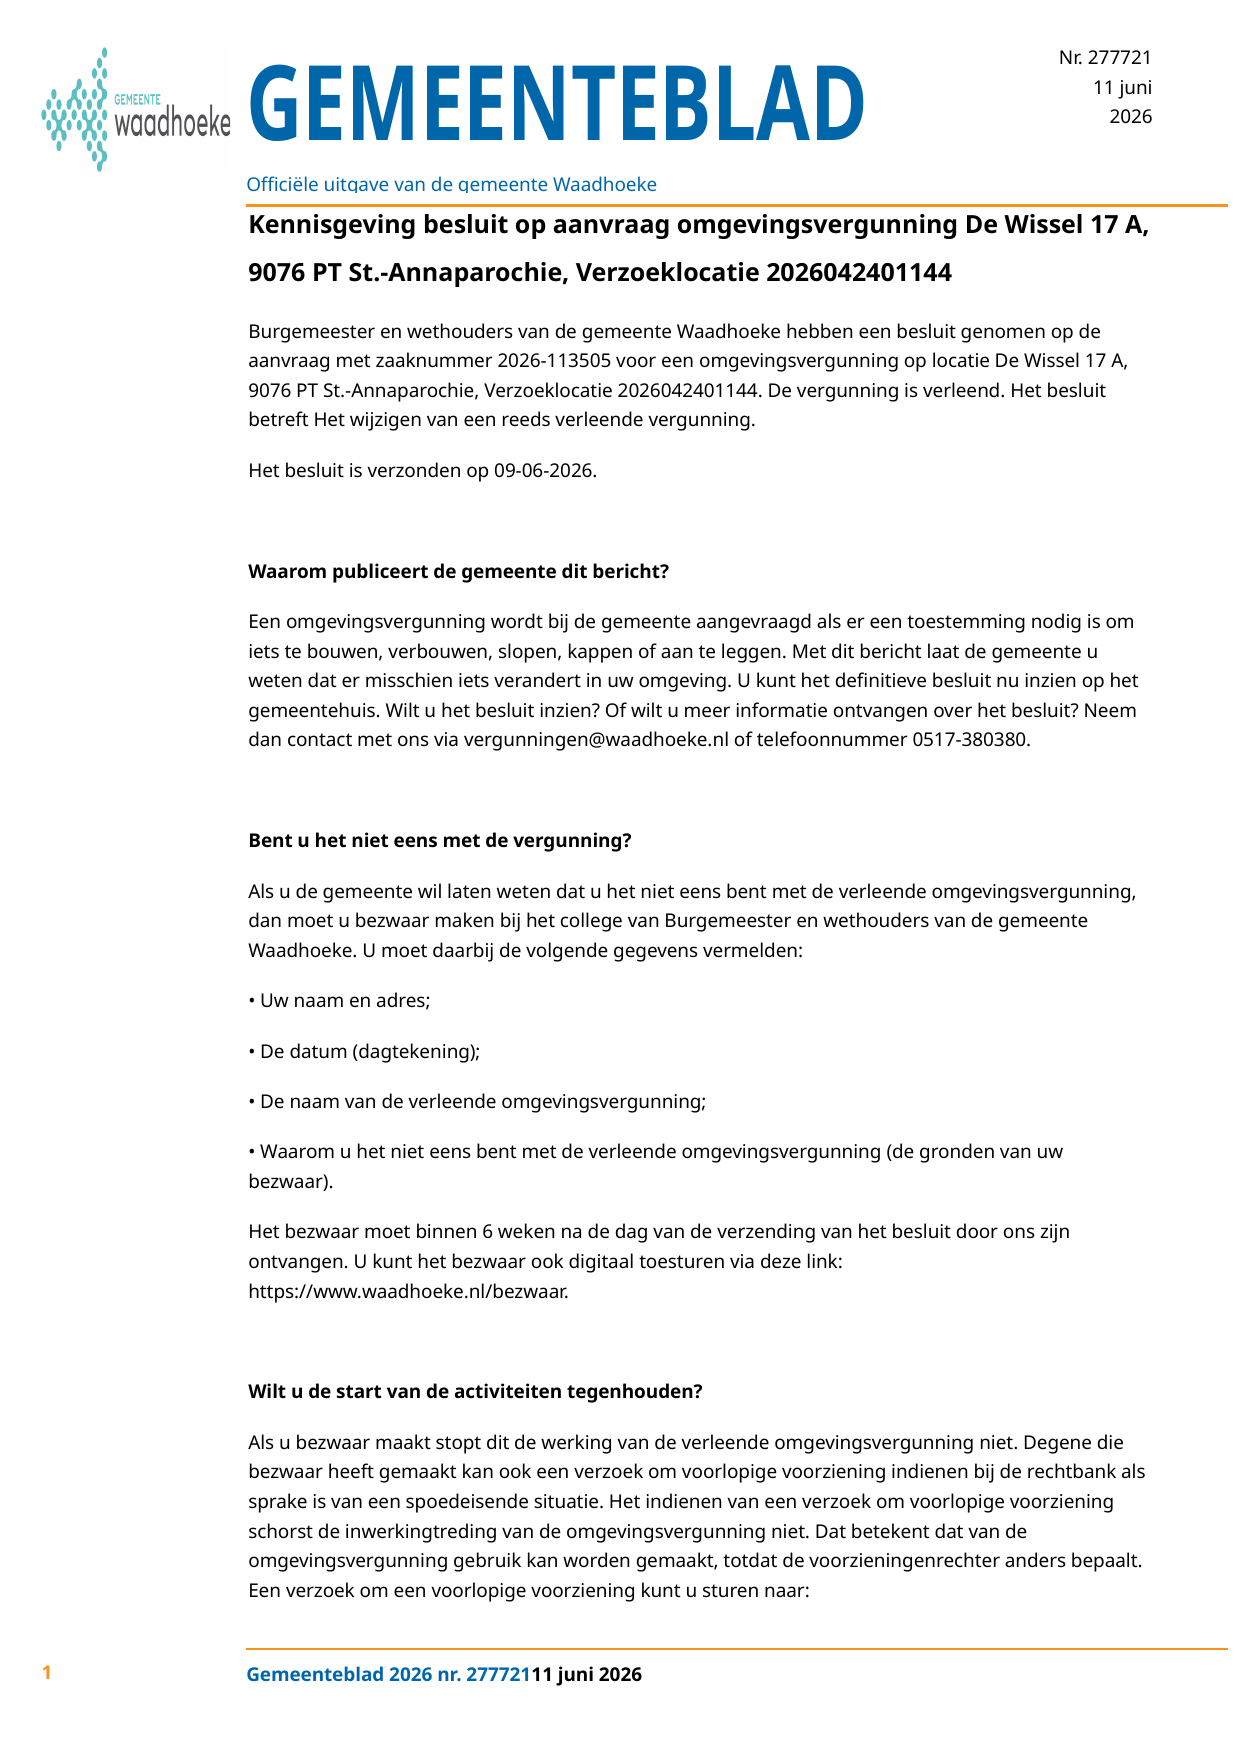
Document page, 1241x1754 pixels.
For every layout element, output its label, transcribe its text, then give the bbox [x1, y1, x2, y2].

text • De datum (dagtekening); [248, 1038, 1152, 1064]
text • Uw naam en adres; [248, 987, 1152, 1013]
text • Waarom u het niet eens bent met de verleende omgevingsvergunning (de gronden van uw bezwaar). [248, 1139, 1152, 1194]
text Bent u het niet eens met de vergunning? [248, 827, 1152, 853]
text Wilt u de start van de activiteiten tegenhouden? [248, 1379, 1152, 1404]
text Waarom publiceert de gemeente dit bericht? [248, 558, 1152, 584]
text Als u de gemeente wil laten weten dat u het niet eens bent met de verleende omgevingsvergunning, dan moet u bezwaar maken bij het college van Burgemeester en wethouders van de gemeente Waadhoeke. U moet daarbij de volgende gegevens vermelden: [248, 878, 1152, 963]
text Een omgevingsvergunning wordt bij de gemeente aangevraagd als er een toestemming nodig is om iets te bouwen, verbouwen, slopen, kappen of aan te leggen. Met dit bericht laat de gemeente u weten dat er misschien iets verandert in uw omgeving. U kunt het definitieve besluit nu inzien op het gemeentehuis. Wilt u het besluit inzien? Of wilt u meer informatie ontvangen over het besluit? Neem dan contact met ons via vergunningen@waadhoeke.nl of telefoonnummer 0517-380380. [248, 608, 1152, 752]
text Burgemeester en wethouders van de gemeente Waadhoeke hebben een besluit genomen op de aanvraag met zaaknummer 2026-113505 voor een omgevingsvergunning op locatie De Wissel 17 A, 9076 PT St.-Annaparochie, Verzoeklocatie 2026042401144. De vergunning is verleend. Het besluit betreft Het wijzigen van een reeds verleende vergunning. [248, 318, 1152, 432]
picture [41, 47, 231, 172]
text Het bezwaar moet binnen 6 weken na de dag van de verzending van het besluit door ons zijn ontvangen. U kunt het bezwaar ook digitaal toesturen via deze link: https://www.waadhoeke.nl/bezwaar. [248, 1219, 1152, 1304]
text Het besluit is verzonden op 09-06-2026. [248, 457, 1152, 483]
text • De naam van de verleende omgevingsvergunning; [248, 1088, 1152, 1114]
text Als u bezwaar maakt stopt dit de werking van de verleende omgevingsvergunning niet. Degene die bezwaar heeft gemaakt kan ook een verzoek om voorlopige voorziening indienen bij de rechtbank als sprake is van een spoedeisende situatie. Het indienen van een verzoek om voorlopige voorziening schorst de inwerkingtreding van de omgevingsvergunning niet. Dat betekent dat van de omgevingsvergunning gebruik kan worden gemaakt, totdat de voorzieningenrechter anders bepaalt. Een verzoek om een voorlopige voorziening kunt u sturen naar: [248, 1429, 1152, 1603]
text Kennisgeving besluit op aanvraag omgevingsvergunning De Wissel 17 A, 9076 PT St.-Annaparochie, Verzoeklocatie 2026042401144 [248, 207, 1152, 288]
